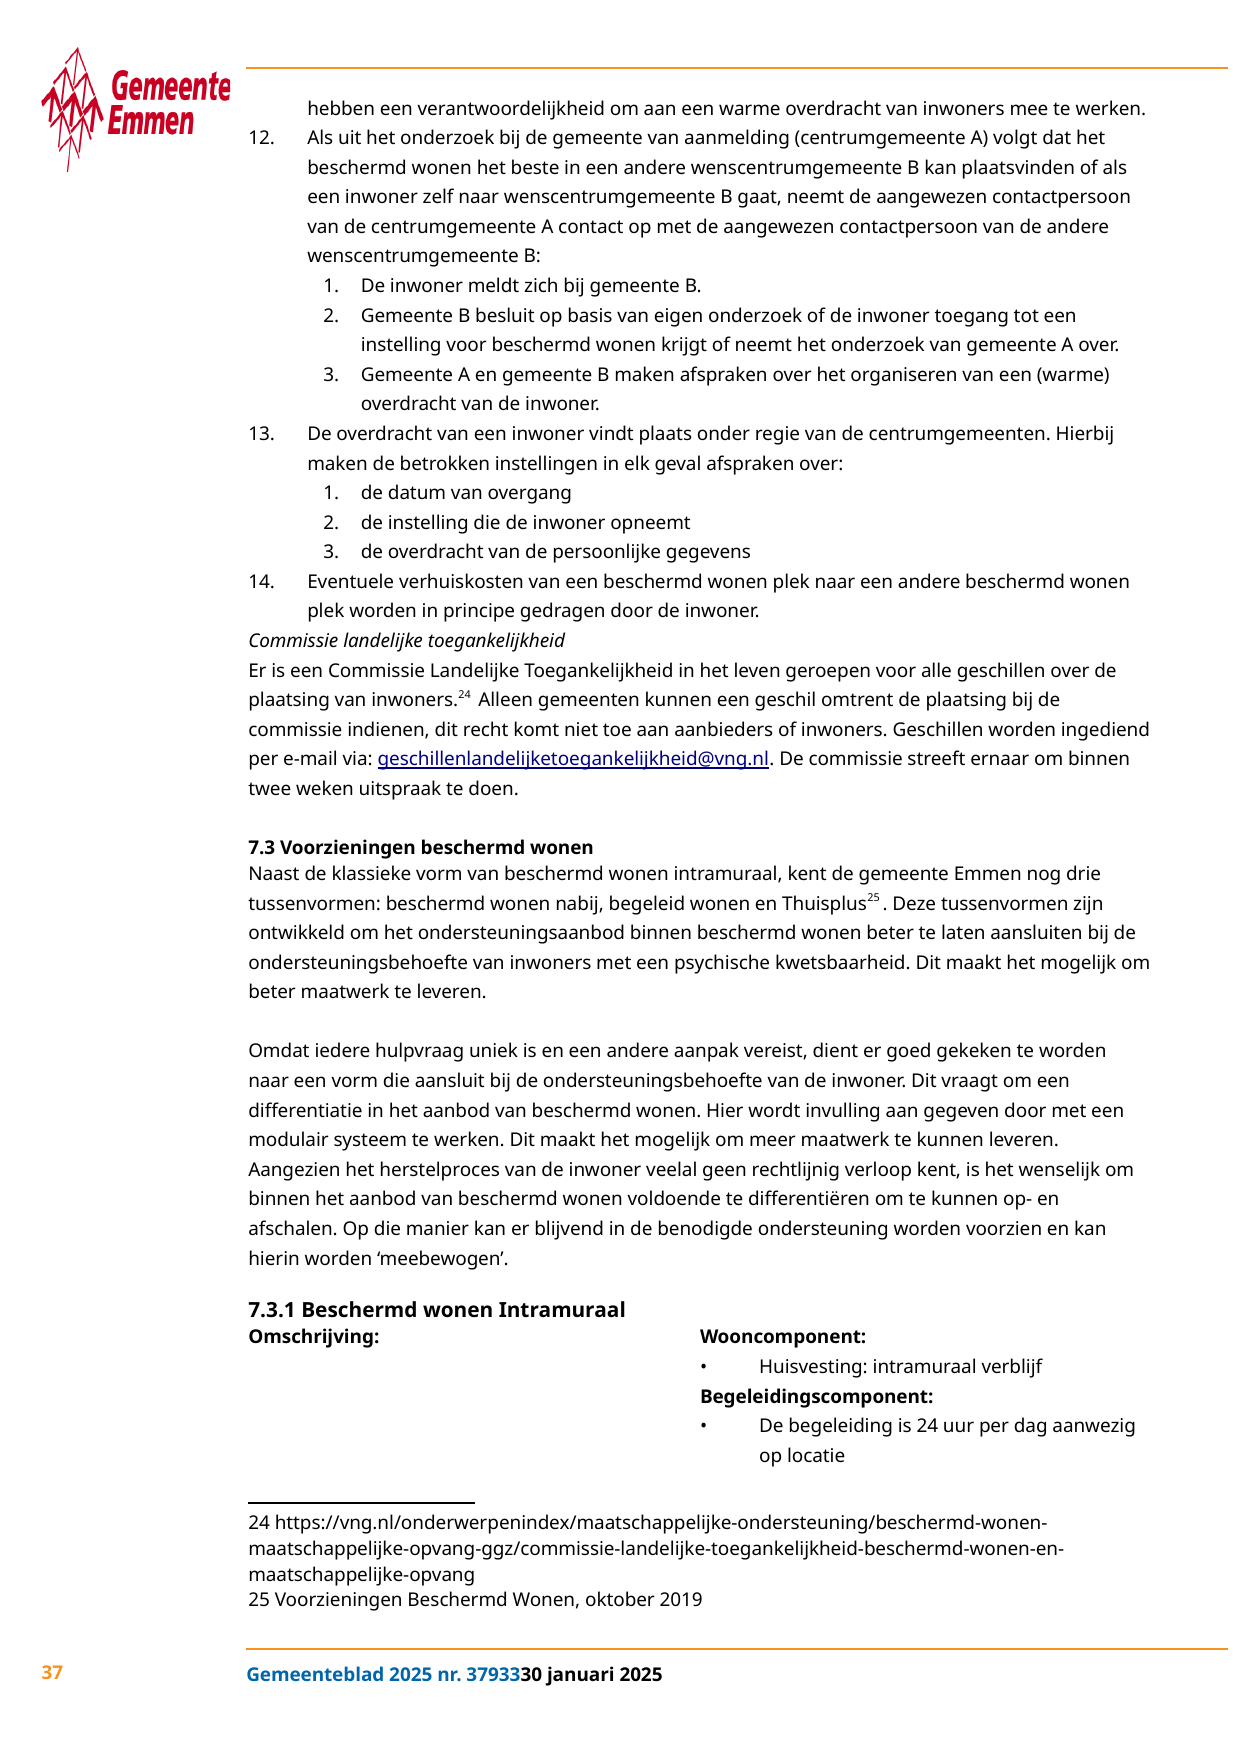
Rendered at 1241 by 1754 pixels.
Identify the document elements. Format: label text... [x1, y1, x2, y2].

list De overdracht van een inwoner vindt plaats onder regie van de centrumgemeenten. Hierbij maken de betrokken instellingen in elk geval afspraken over: [248, 420, 1152, 476]
text Naast de klassieke vorm van beschermd wonen intramuraal, kent de gemeente Emmen nog drie tussenvormen: beschermd wonen nabij, begeleid wonen en Thuisplus. Deze tussenvormen zijn ontwikkeld om het ondersteuningsaanbod binnen beschermd wonen beter te laten aansluiten bij de ondersteuningsbehoefte van inwoners met een psychische kwetsbaarheid. Dit maakt het mogelijk om beter maatwerk te leveren. [248, 860, 1152, 1004]
picture [41, 47, 231, 172]
text 7.3 Voorzieningen beschermd wonen [248, 834, 1152, 860]
text Aangezien het herstelproces van de inwoner veelal geen rechtlijnig verloop kent, is het wenselijk om binnen het aanbod van beschermd wonen voldoende te differentiëren om te kunnen op- en afschalen. Op die manier kan er blijvend in de benodigde ondersteuning worden voorzien en kan hierin worden ‘meebewogen’. [248, 1156, 1152, 1270]
list Gemeente A en gemeente B maken afspraken over het organiseren van een (warme) overdracht van de inwoner. [323, 361, 1152, 416]
list Eventuele verhuiskosten van een beschermd wonen plek naar een andere beschermd wonen plek worden in principe gedragen door de inwoner. [248, 568, 1152, 623]
text Omdat iedere hulpvraag uniek is en een andere aanpak vereist, dient er goed gekeken te worden naar een vorm die aansluit bij de ondersteuningsbehoefte van de inwoner. Dit vraagt om een differentiatie in het aanbod van beschermd wonen. Hier wordt invulling aan gegeven door met een modulair systeem te werken. Dit maakt het mogelijk om meer maatwerk te kunnen leveren. [248, 1038, 1152, 1152]
list hebben een verantwoordelijkheid om aan een warme overdracht van inwoners mee te werken. [248, 95, 1152, 121]
text 7.3.1 Beschermd wonen Intramuraal [248, 1295, 1152, 1323]
text Er is een Commissie Landelijke Toegankelijkheid in het leven geroepen voor alle geschillen over de plaatsing van inwoners. Alleen gemeenten kunnen een geschil omtrent de plaatsing bij de commissie indienen, dit recht komt niet toe aan aanbieders of inwoners. Geschillen worden ingediend per e-mail via: geschillenlandelijketoegankelijkheid@vng.nl. De commissie streeft ernaar om binnen twee weken uitspraak te doen. [248, 657, 1152, 801]
list Gemeente B besluit op basis van eigen onderzoek of de inwoner toegang tot een instelling voor beschermd wonen krijgt of neemt het onderzoek van gemeente A over. [323, 302, 1152, 357]
list Als uit het onderzoek bij de gemeente van aanmelding (centrumgemeente A) volgt dat het beschermd wonen het beste in een andere wenscentrumgemeente B kan plaatsvinden of als een inwoner zelf naar wenscentrumgemeente B gaat, neemt de aangewezen contactpersoon van de centrumgemeente A contact op met de aangewezen contactpersoon van de andere wenscentrumgemeente B: [248, 124, 1152, 268]
list De inwoner meldt zich bij gemeente B. [323, 272, 1152, 298]
list de datum van overgang [323, 479, 1152, 505]
list de overdracht van de persoonlijke gegevens [323, 538, 1152, 564]
table_header Omschrijving: [248, 1324, 700, 1468]
table_header Wooncomponent: Huisvesting: intramuraal verblijf Begeleidingscomponent: De begeleiding is 24 uur per dag aanwezig op locatie [700, 1324, 1152, 1468]
list de instelling die de inwoner opneemt [323, 509, 1152, 535]
text https://vng.nl/onderwerpenindex/maatschappelijke-ondersteuning/beschermd-wonen-maatschappelijke-opvang-ggz/commissie-landelijke-toegankelijkheid-beschermd-wonen-en-maatschappelijke-opvang [248, 1509, 1152, 1586]
text Voorzieningen Beschermd Wonen, oktober 2019 [248, 1586, 1152, 1612]
text Commissie landelijke toegankelijkheid [248, 627, 1152, 653]
